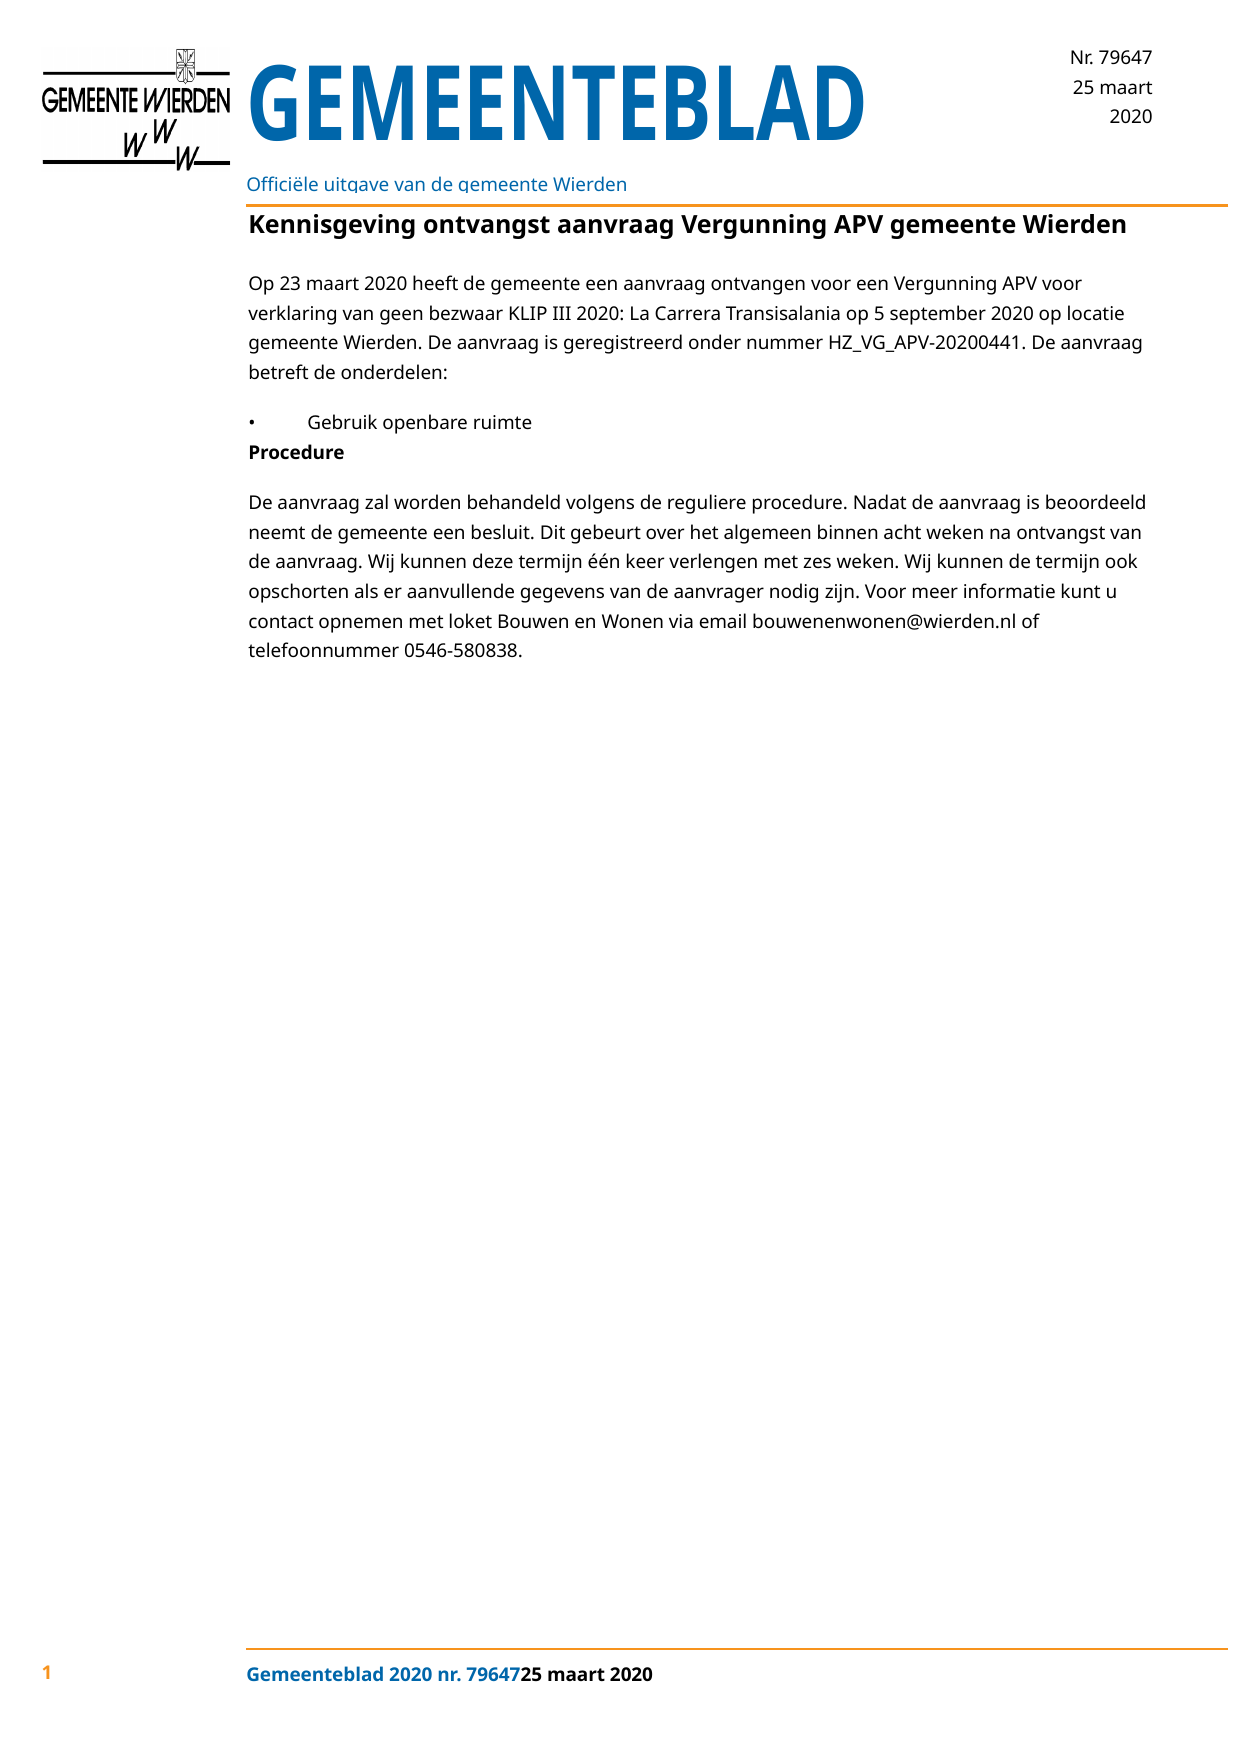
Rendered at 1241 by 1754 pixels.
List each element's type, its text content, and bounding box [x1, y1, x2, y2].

text Op 23 maart 2020 heeft de gemeente een aanvraag ontvangen voor een Vergunning APV voor verklaring van geen bezwaar KLIP III 2020: La Carrera Transisalania op 5 september 2020 op locatie gemeente Wierden. De aanvraag is geregistreerd onder nummer HZ_VG_APV-20200441. De aanvraag betreft de onderdelen: [248, 270, 1152, 385]
text Kennisgeving ontvangst aanvraag Vergunning APV gemeente Wierden [248, 207, 1152, 241]
text Procedure [248, 439, 1152, 465]
text De aanvraag zal worden behandeld volgens de reguliere procedure. Nadat de aanvraag is beoordeeld neemt de gemeente een besluit. Dit gebeurt over het algemeen binnen acht weken na ontvangst van de aanvraag. Wij kunnen deze termijn één keer verlengen met zes weken. Wij kunnen de termijn ook opschorten als er aanvullende gegevens van de aanvrager nodig zijn. Voor meer informatie kunt u contact opnemen met loket Bouwen en Wonen via email bouwenenwonen@wierden.nl of telefoonnummer 0546-580838. [248, 489, 1152, 663]
list Gebruik openbare ruimte [248, 409, 1152, 435]
picture [41, 47, 231, 172]
